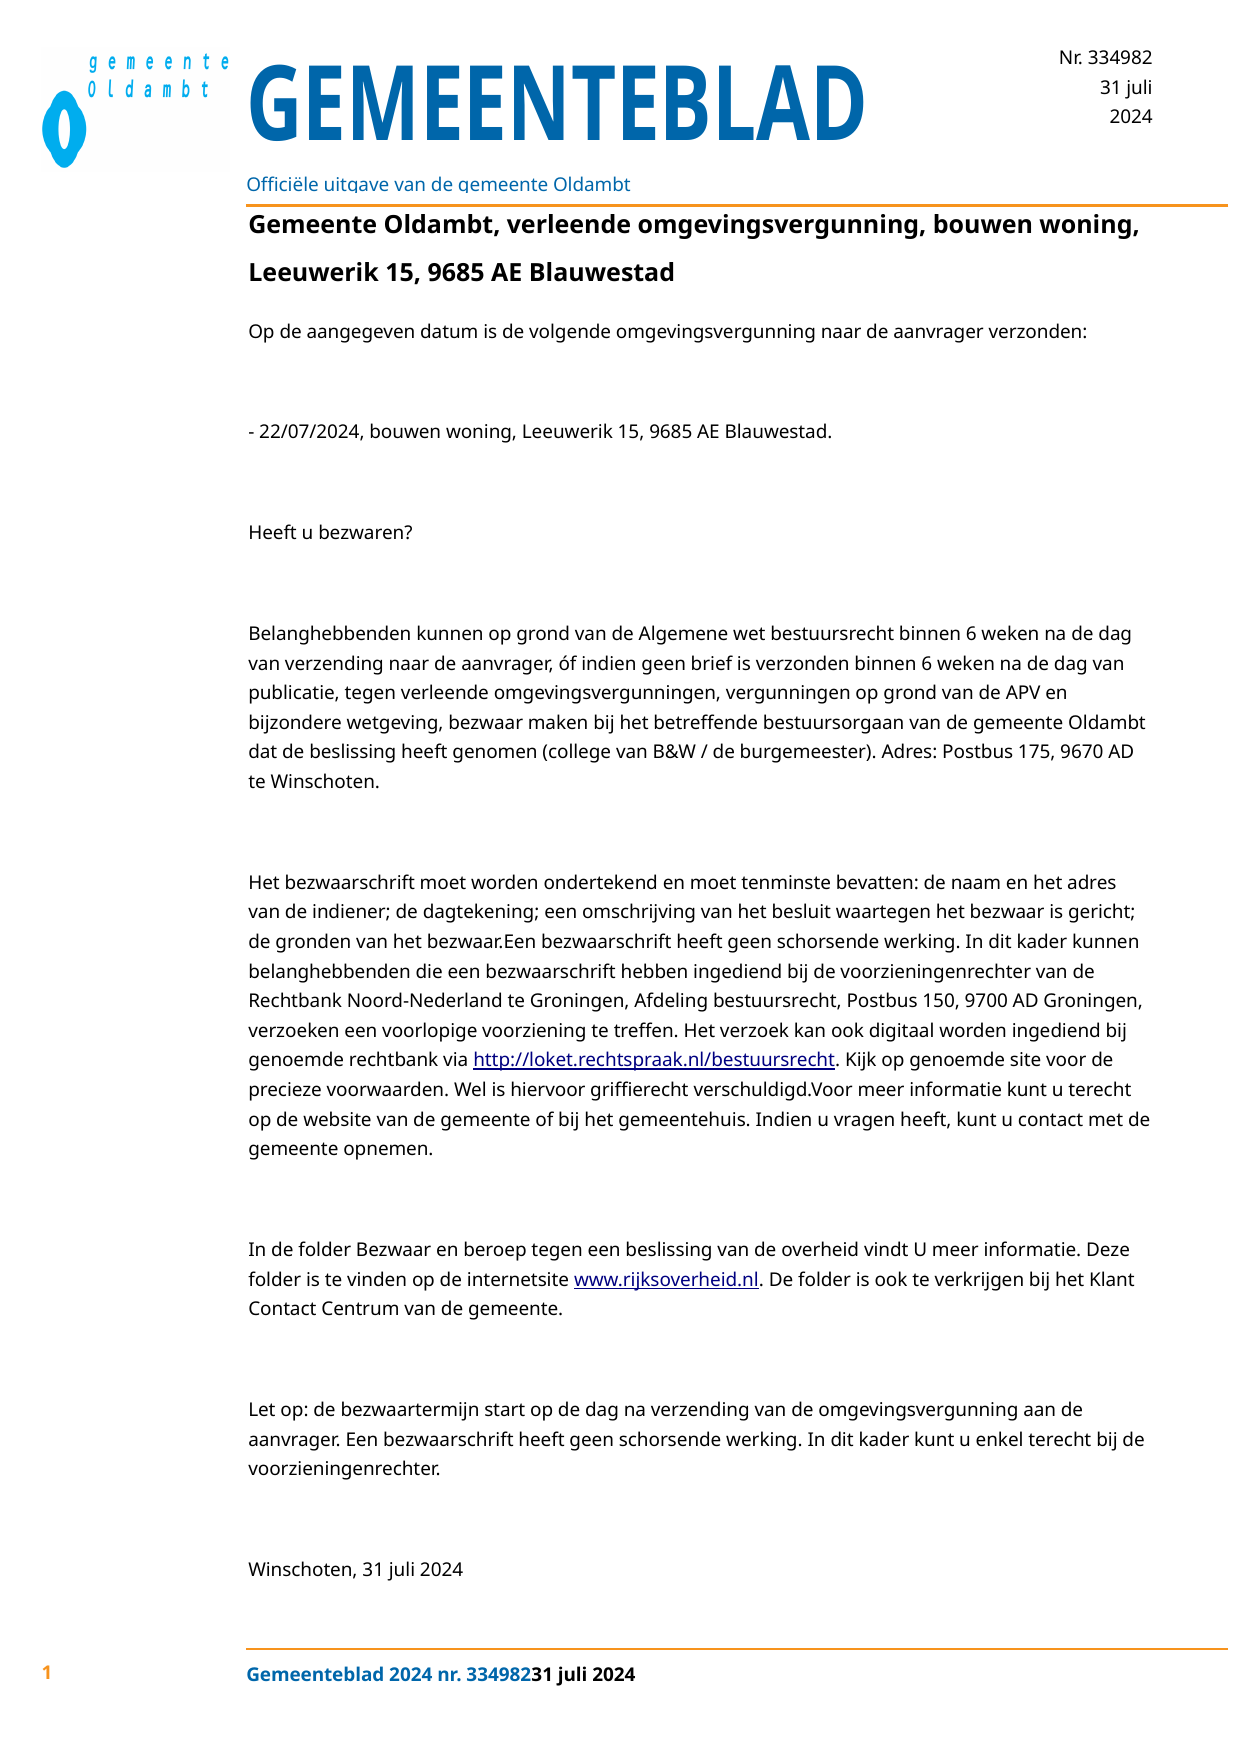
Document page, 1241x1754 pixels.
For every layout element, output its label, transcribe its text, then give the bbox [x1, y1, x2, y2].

picture [41, 47, 231, 172]
text Let op: de bezwaartermijn start op de dag na verzending van de omgevingsvergunning aan de aanvrager. Een bezwaarschrift heeft geen schorsende werking. In dit kader kunt u enkel terecht bij de voorzieningenrechter. [248, 1396, 1152, 1481]
text Gemeente Oldambt, verleende omgevingsvergunning, bouwen woning, Leeuwerik 15, 9685 AE Blauwestad [248, 207, 1152, 288]
text Belanghebbenden kunnen op grond van de Algemene wet bestuursrecht binnen 6 weken na de dag van verzending naar de aanvrager, óf indien geen brief is verzonden binnen 6 weken na de dag van publicatie, tegen verleende omgevingsvergunningen, vergunningen op grond van de APV en bijzondere wetgeving, bezwaar maken bij het betreffende bestuursorgaan van de gemeente Oldambt dat de beslissing heeft genomen (college van B&W / de burgemeester). Adres: Postbus 175, 9670 AD te Winschoten. [248, 620, 1152, 794]
text Heeft u bezwaren? [248, 519, 1152, 545]
text Het bezwaarschrift moet worden ondertekend en moet tenminste bevatten: de naam en het adres van de indiener; de dagtekening; een omschrijving van het besluit waartegen het bezwaar is gericht; de gronden van het bezwaar.Een bezwaarschrift heeft geen schorsende werking. In dit kader kunnen belanghebbenden die een bezwaarschrift hebben ingediend bij de voorzieningenrechter van de Rechtbank Noord-Nederland te Groningen, Afdeling bestuursrecht, Postbus 150, 9700 AD Groningen, verzoeken een voorlopige voorziening te treffen. Het verzoek kan ook digitaal worden ingediend bij genoemde rechtbank via http://loket.rechtspraak.nl/bestuursrecht. Kijk op genoemde site voor de precieze voorwaarden. Wel is hiervoor griffierecht verschuldigd.Voor meer informatie kunt u terecht op de website van de gemeente of bij het gemeentehuis. Indien u vragen heeft, kunt u contact met de gemeente opnemen. [248, 869, 1152, 1161]
text - 22/07/2024, bouwen woning, Leeuwerik 15, 9685 AE Blauwestad. [248, 419, 1152, 444]
text Op de aangegeven datum is de volgende omgevingsvergunning naar de aanvrager verzonden: [248, 318, 1152, 344]
text Winschoten, 31 juli 2024 [248, 1556, 1152, 1582]
text In de folder Bezwaar en beroep tegen een beslissing van de overheid vindt U meer informatie. Deze folder is te vinden op de internetsite www.rijksoverheid.nl. De folder is ook te verkrijgen bij het Klant Contact Centrum van de gemeente. [248, 1236, 1152, 1321]
